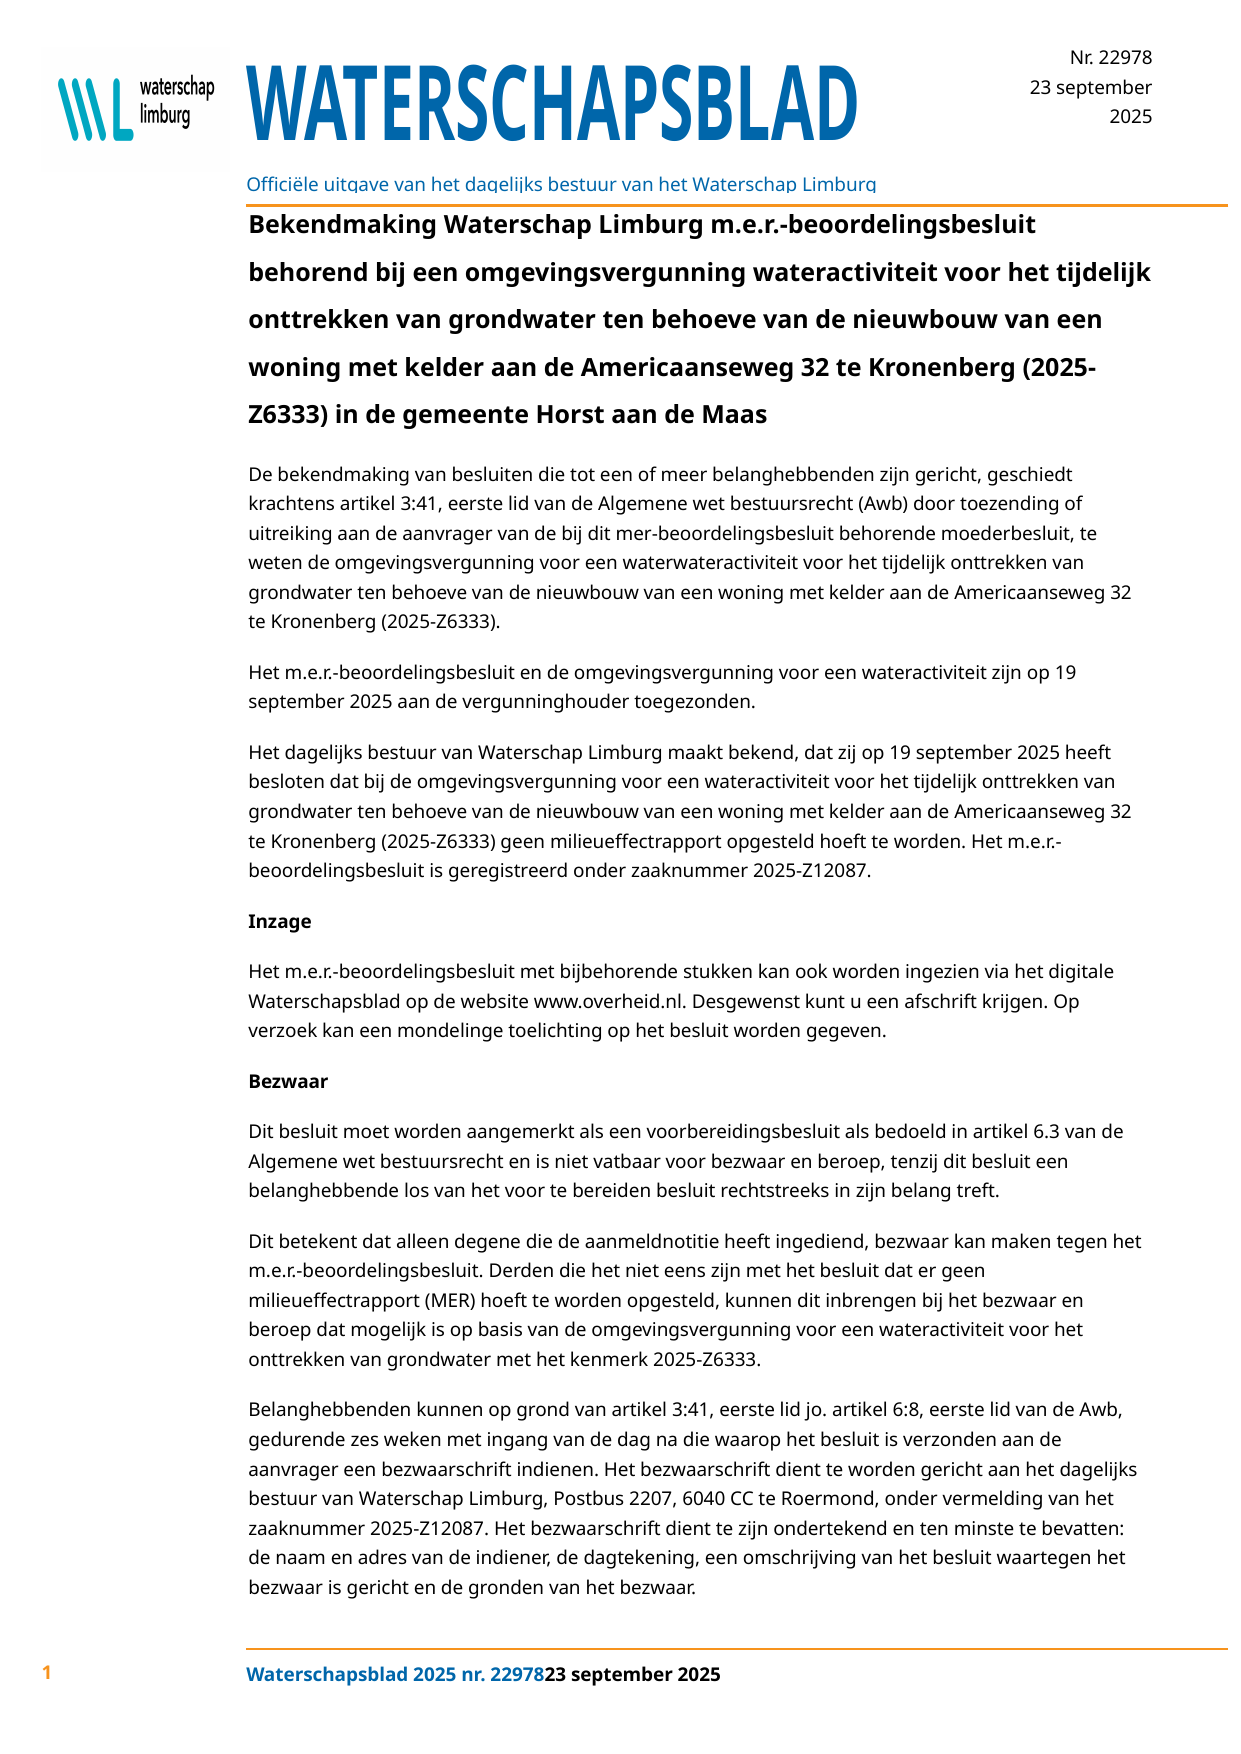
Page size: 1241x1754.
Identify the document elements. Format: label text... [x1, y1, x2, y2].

text Het m.e.r.-beoordelingsbesluit met bijbehorende stukken kan ook worden ingezien via het digitale Waterschapsblad op de website www.overheid.nl. Desgewenst kunt u een afschrift krijgen. Op verzoek kan een mondelinge toelichting op het besluit worden gegeven. [248, 958, 1152, 1043]
text Bezwaar [248, 1068, 1152, 1093]
picture [41, 47, 231, 172]
text De bekendmaking van besluiten die tot een of meer belanghebbenden zijn gericht, geschiedt krachtens artikel 3:41, eerste lid van de Algemene wet bestuursrecht (Awb) door toezending of uitreiking aan de aanvrager van de bij dit mer-beoordelingsbesluit behorende moederbesluit, te weten de omgevingsvergunning voor een waterwateractiviteit voor het tijdelijk onttrekken van grondwater ten behoeve van de nieuwbouw van een woning met kelder aan de Americaanseweg 32 te Kronenberg (2025-Z6333). [248, 461, 1152, 634]
text Inzage [248, 908, 1152, 933]
text Het dagelijks bestuur van Waterschap Limburg maakt bekend, dat zij op 19 september 2025 heeft besloten dat bij de omgevingsvergunning voor een wateractiviteit voor het tijdelijk onttrekken van grondwater ten behoeve van de nieuwbouw van een woning met kelder aan de Americaanseweg 32 te Kronenberg (2025-Z6333) geen milieueffectrapport opgesteld hoeft te worden. Het m.e.r.-beoordelingsbesluit is geregistreerd onder zaaknummer 2025-Z12087. [248, 739, 1152, 883]
text Het m.e.r.-beoordelingsbesluit en de omgevingsvergunning voor een wateractiviteit zijn op 19 september 2025 aan de vergunninghouder toegezonden. [248, 659, 1152, 714]
text Bekendmaking Waterschap Limburg m.e.r.-beoordelingsbesluit behorend bij een omgevingsvergunning wateractiviteit voor het tijdelijk onttrekken van grondwater ten behoeve van de nieuwbouw van een woning met kelder aan de Americaanseweg 32 te Kronenberg (2025-Z6333) in de gemeente Horst aan de Maas [248, 207, 1152, 431]
text Belanghebbenden kunnen op grond van artikel 3:41, eerste lid jo. artikel 6:8, eerste lid van de Awb, gedurende zes weken met ingang van de dag na die waarop het besluit is verzonden aan de aanvrager een bezwaarschrift indienen. Het bezwaarschrift dient te worden gericht aan het dagelijks bestuur van Waterschap Limburg, Postbus 2207, 6040 CC te Roermond, onder vermelding van het zaaknummer 2025-Z12087. Het bezwaarschrift dient te zijn ondertekend en ten minste te bevatten: de naam en adres van de indiener, de dagtekening, een omschrijving van het besluit waartegen het bezwaar is gericht en de gronden van het bezwaar. [248, 1397, 1152, 1600]
text Dit besluit moet worden aangemerkt als een voorbereidingsbesluit als bedoeld in artikel 6.3 van de Algemene wet bestuursrecht en is niet vatbaar voor bezwaar en beroep, tenzij dit besluit een belanghebbende los van het voor te bereiden besluit rechtstreeks in zijn belang treft. [248, 1118, 1152, 1203]
text Dit betekent dat alleen degene die de aanmeldnotitie heeft ingediend, bezwaar kan maken tegen het m.e.r.-beoordelingsbesluit. Derden die het niet eens zijn met het besluit dat er geen milieueffectrapport (MER) hoeft te worden opgesteld, kunnen dit inbrengen bij het bezwaar en beroep dat mogelijk is op basis van de omgevingsvergunning voor een wateractiviteit voor het onttrekken van grondwater met het kenmerk 2025-Z6333. [248, 1228, 1152, 1372]
